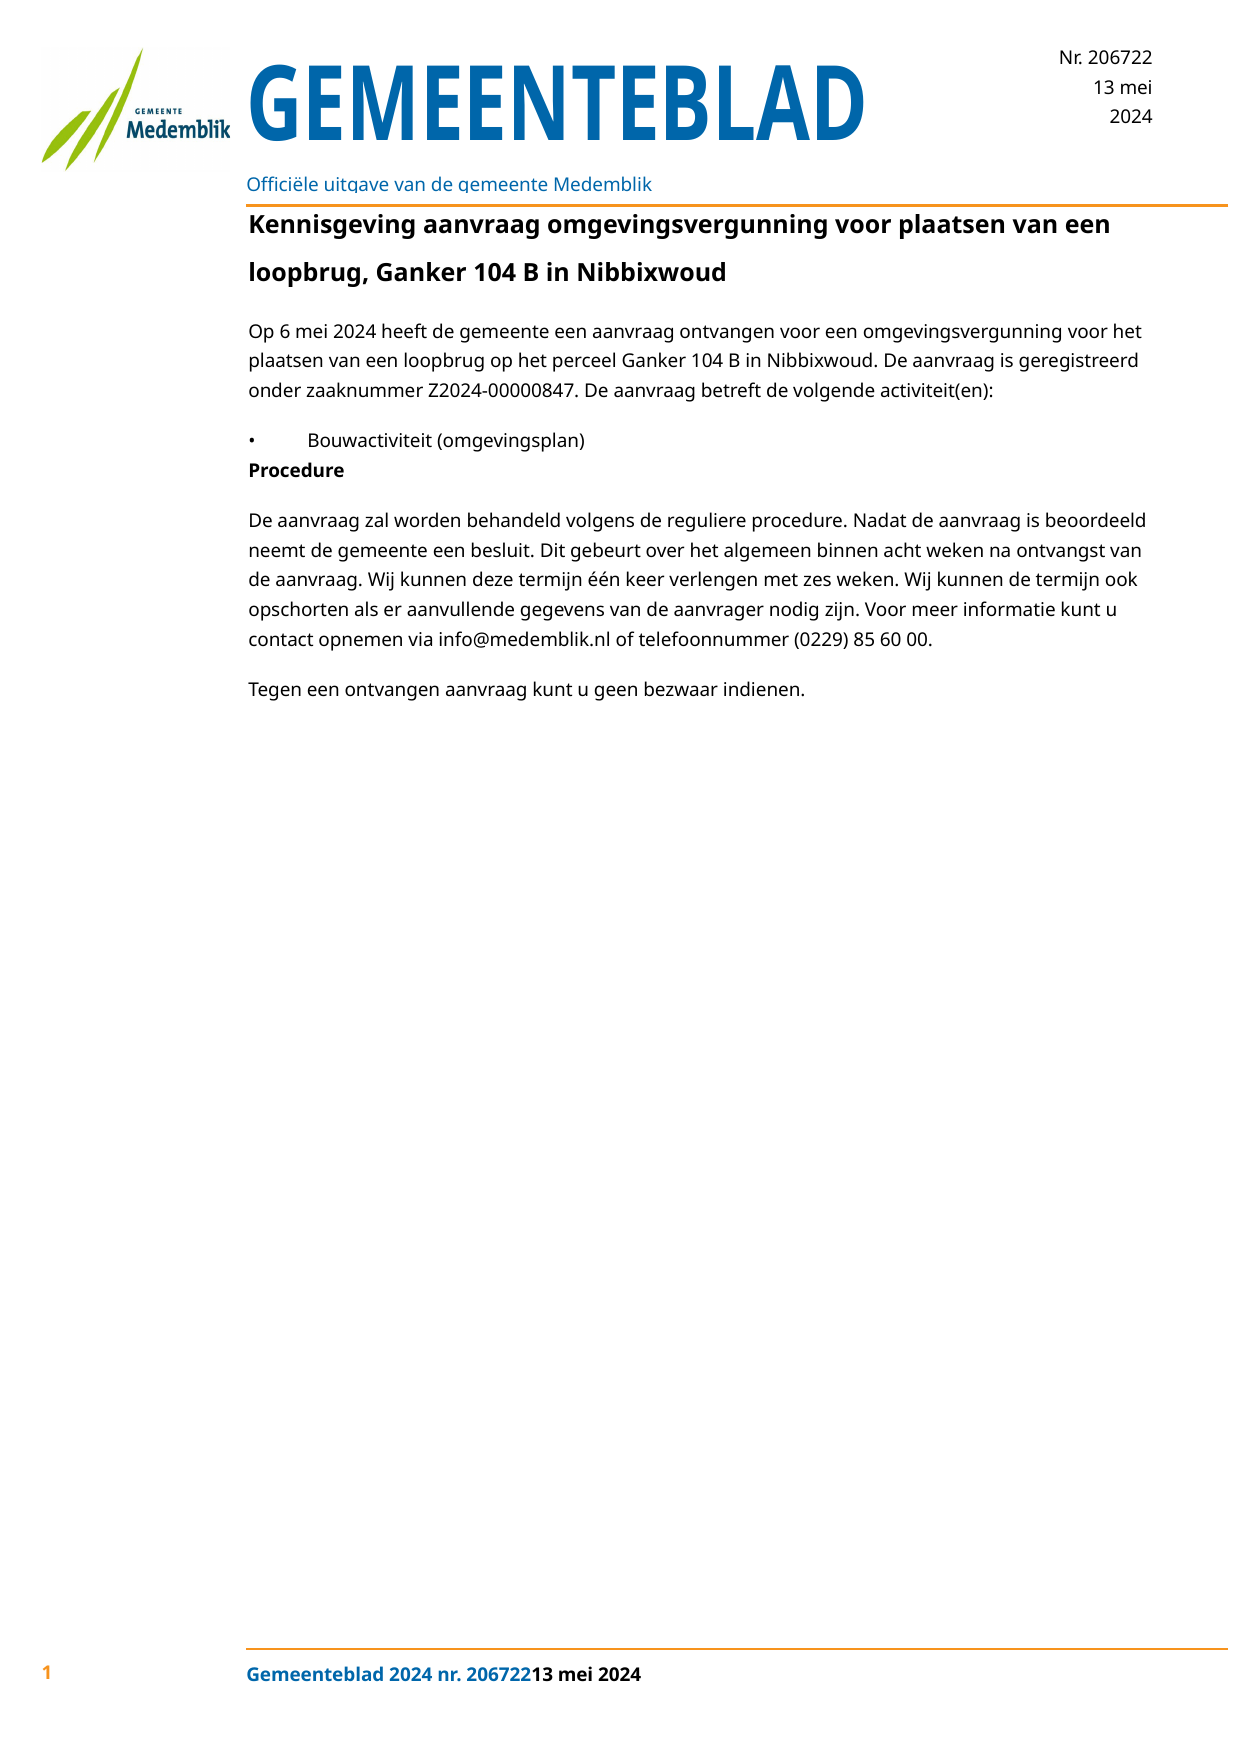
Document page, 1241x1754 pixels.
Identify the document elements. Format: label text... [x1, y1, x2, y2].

text De aanvraag zal worden behandeld volgens de reguliere procedure. Nadat de aanvraag is beoordeeld neemt de gemeente een besluit. Dit gebeurt over het algemeen binnen acht weken na ontvangst van de aanvraag. Wij kunnen deze termijn één keer verlengen met zes weken. Wij kunnen de termijn ook opschorten als er aanvullende gegevens van de aanvrager nodig zijn. Voor meer informatie kunt u contact opnemen via info@medemblik.nl of telefoonnummer (0229) 85 60 00. [248, 507, 1152, 652]
picture [41, 47, 231, 172]
list Bouwactiviteit (omgevingsplan) [248, 427, 1152, 453]
text Tegen een ontvangen aanvraag kunt u geen bezwaar indienen. [248, 676, 1152, 702]
text Procedure [248, 457, 1152, 483]
text Kennisgeving aanvraag omgevingsvergunning voor plaatsen van een loopbrug, Ganker 104 B in Nibbixwoud [248, 207, 1152, 288]
text Op 6 mei 2024 heeft de gemeente een aanvraag ontvangen voor een omgevingsvergunning voor het plaatsen van een loopbrug op het perceel Ganker 104 B in Nibbixwoud. De aanvraag is geregistreerd onder zaaknummer Z2024-00000847. De aanvraag betreft de volgende activiteit(en): [248, 318, 1152, 403]
